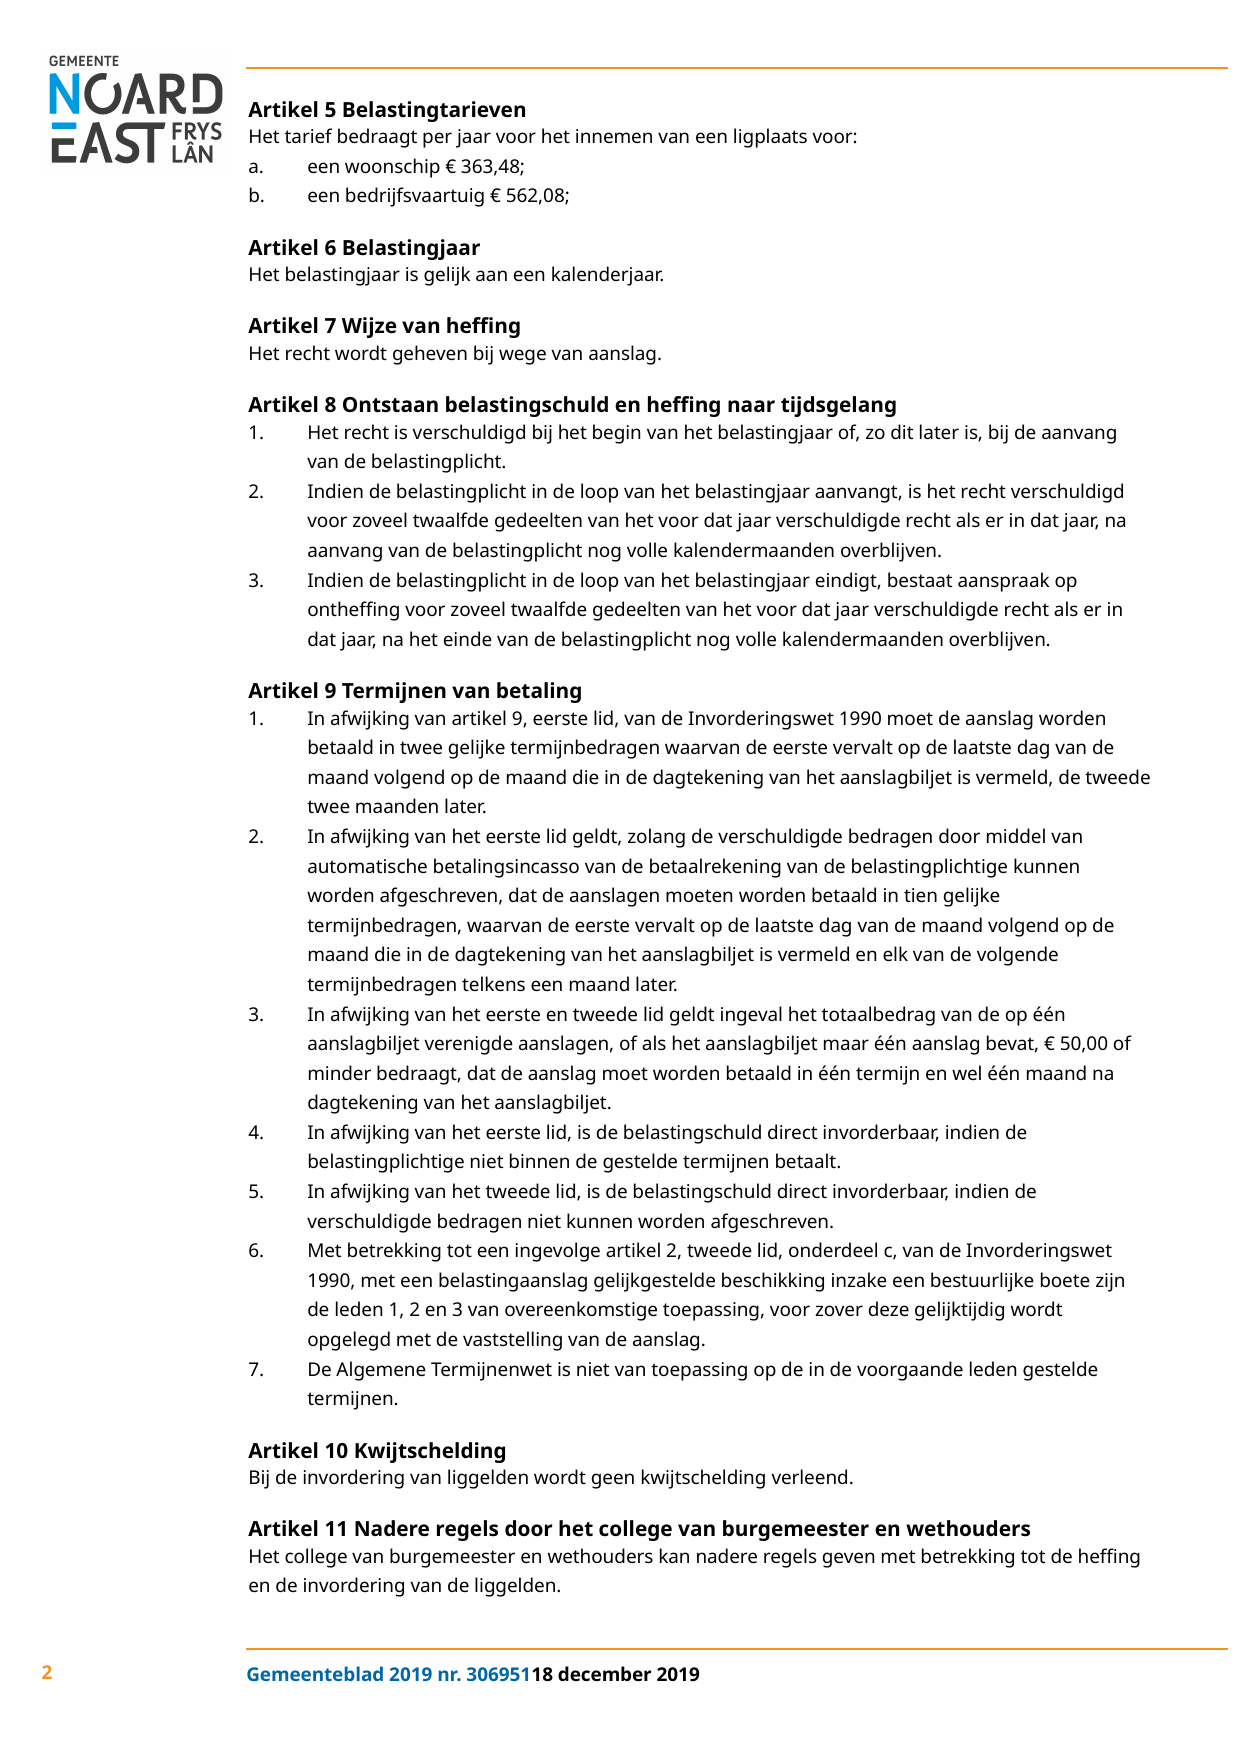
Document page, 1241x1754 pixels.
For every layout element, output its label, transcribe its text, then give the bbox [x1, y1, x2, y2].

text Artikel 9 Termijnen van betaling [248, 676, 1152, 705]
text Artikel 11 Nadere regels door het college van burgemeester en wethouders [248, 1514, 1152, 1543]
list Met betrekking tot een ingevolge artikel 2, tweede lid, onderdeel c, van de Invorderingswet 1990, met een belastingaanslag gelijkgestelde beschikking inzake een bestuurlijke boete zijn de leden 1, 2 en 3 van overeenkomstige toepassing, voor zover deze gelijktijdig wordt opgelegd met de vaststelling van de aanslag. [248, 1237, 1152, 1352]
list De Algemene Termijnenwet is niet van toepassing op de in de voorgaande leden gestelde termijnen. [248, 1356, 1152, 1411]
text Artikel 7 Wijze van heffing [248, 312, 1152, 340]
text Artikel 5 Belastingtarieven [248, 95, 1152, 123]
text Artikel 6 Belastingjaar [248, 233, 1152, 261]
list In afwijking van het eerste en tweede lid geldt ingeval het totaalbedrag van de op één aanslagbiljet verenigde aanslagen, of als het aanslagbiljet maar één aanslag bevat, € 50,00 of minder bedraagt, dat de aanslag moet worden betaald in één termijn en wel één maand na dagtekening van het aanslagbiljet. [248, 1001, 1152, 1115]
text Het college van burgemeester en wethouders kan nadere regels geven met betrekking tot de heffing en de invordering van de liggelden. [248, 1543, 1152, 1598]
list Indien de belastingplicht in de loop van het belastingjaar eindigt, bestaat aanspraak op ontheffing voor zoveel twaalfde gedeelten van het voor dat jaar verschuldigde recht als er in dat jaar, na het einde van de belastingplicht nog volle kalendermaanden overblijven. [248, 567, 1152, 652]
list een bedrijfsvaartuig € 562,08; [248, 182, 1152, 208]
text Het belastingjaar is gelijk aan een kalenderjaar. [248, 261, 1152, 287]
list Indien de belastingplicht in de loop van het belastingjaar aanvangt, is het recht verschuldigd voor zoveel twaalfde gedeelten van het voor dat jaar verschuldigde recht als er in dat jaar, na aanvang van de belastingplicht nog volle kalendermaanden overblijven. [248, 478, 1152, 563]
text Artikel 10 Kwijtschelding [248, 1436, 1152, 1464]
text Artikel 8 Ontstaan belastingschuld en heffing naar tijdsgelang [248, 391, 1152, 419]
picture [41, 47, 231, 172]
list In afwijking van artikel 9, eerste lid, van de Invorderingswet 1990 moet de aanslag worden betaald in twee gelijke termijnbedragen waarvan de eerste vervalt op de laatste dag van de maand volgend op de maand die in de dagtekening van het aanslagbiljet is vermeld, de tweede twee maanden later. [248, 705, 1152, 819]
list In afwijking van het eerste lid, is de belastingschuld direct invorderbaar, indien de belastingplichtige niet binnen de gestelde termijnen betaalt. [248, 1119, 1152, 1174]
list In afwijking van het tweede lid, is de belastingschuld direct invorderbaar, indien de verschuldigde bedragen niet kunnen worden afgeschreven. [248, 1178, 1152, 1233]
text Bij de invordering van liggelden wordt geen kwijtschelding verleend. [248, 1464, 1152, 1490]
list Het recht is verschuldigd bij het begin van het belastingjaar of, zo dit later is, bij de aanvang van de belastingplicht. [248, 419, 1152, 474]
text Het recht wordt geheven bij wege van aanslag. [248, 340, 1152, 366]
list een woonschip € 363,48; [248, 153, 1152, 178]
text Het tarief bedraagt per jaar voor het innemen van een ligplaats voor: [248, 123, 1152, 149]
list In afwijking van het eerste lid geldt, zolang de verschuldigde bedragen door middel van automatische betalingsincasso van de betaalrekening van de belastingplichtige kunnen worden afgeschreven, dat de aanslagen moeten worden betaald in tien gelijke termijnbedragen, waarvan de eerste vervalt op de laatste dag van de maand volgend op de maand die in de dagtekening van het aanslagbiljet is vermeld en elk van de volgende termijnbedragen telkens een maand later. [248, 823, 1152, 997]
